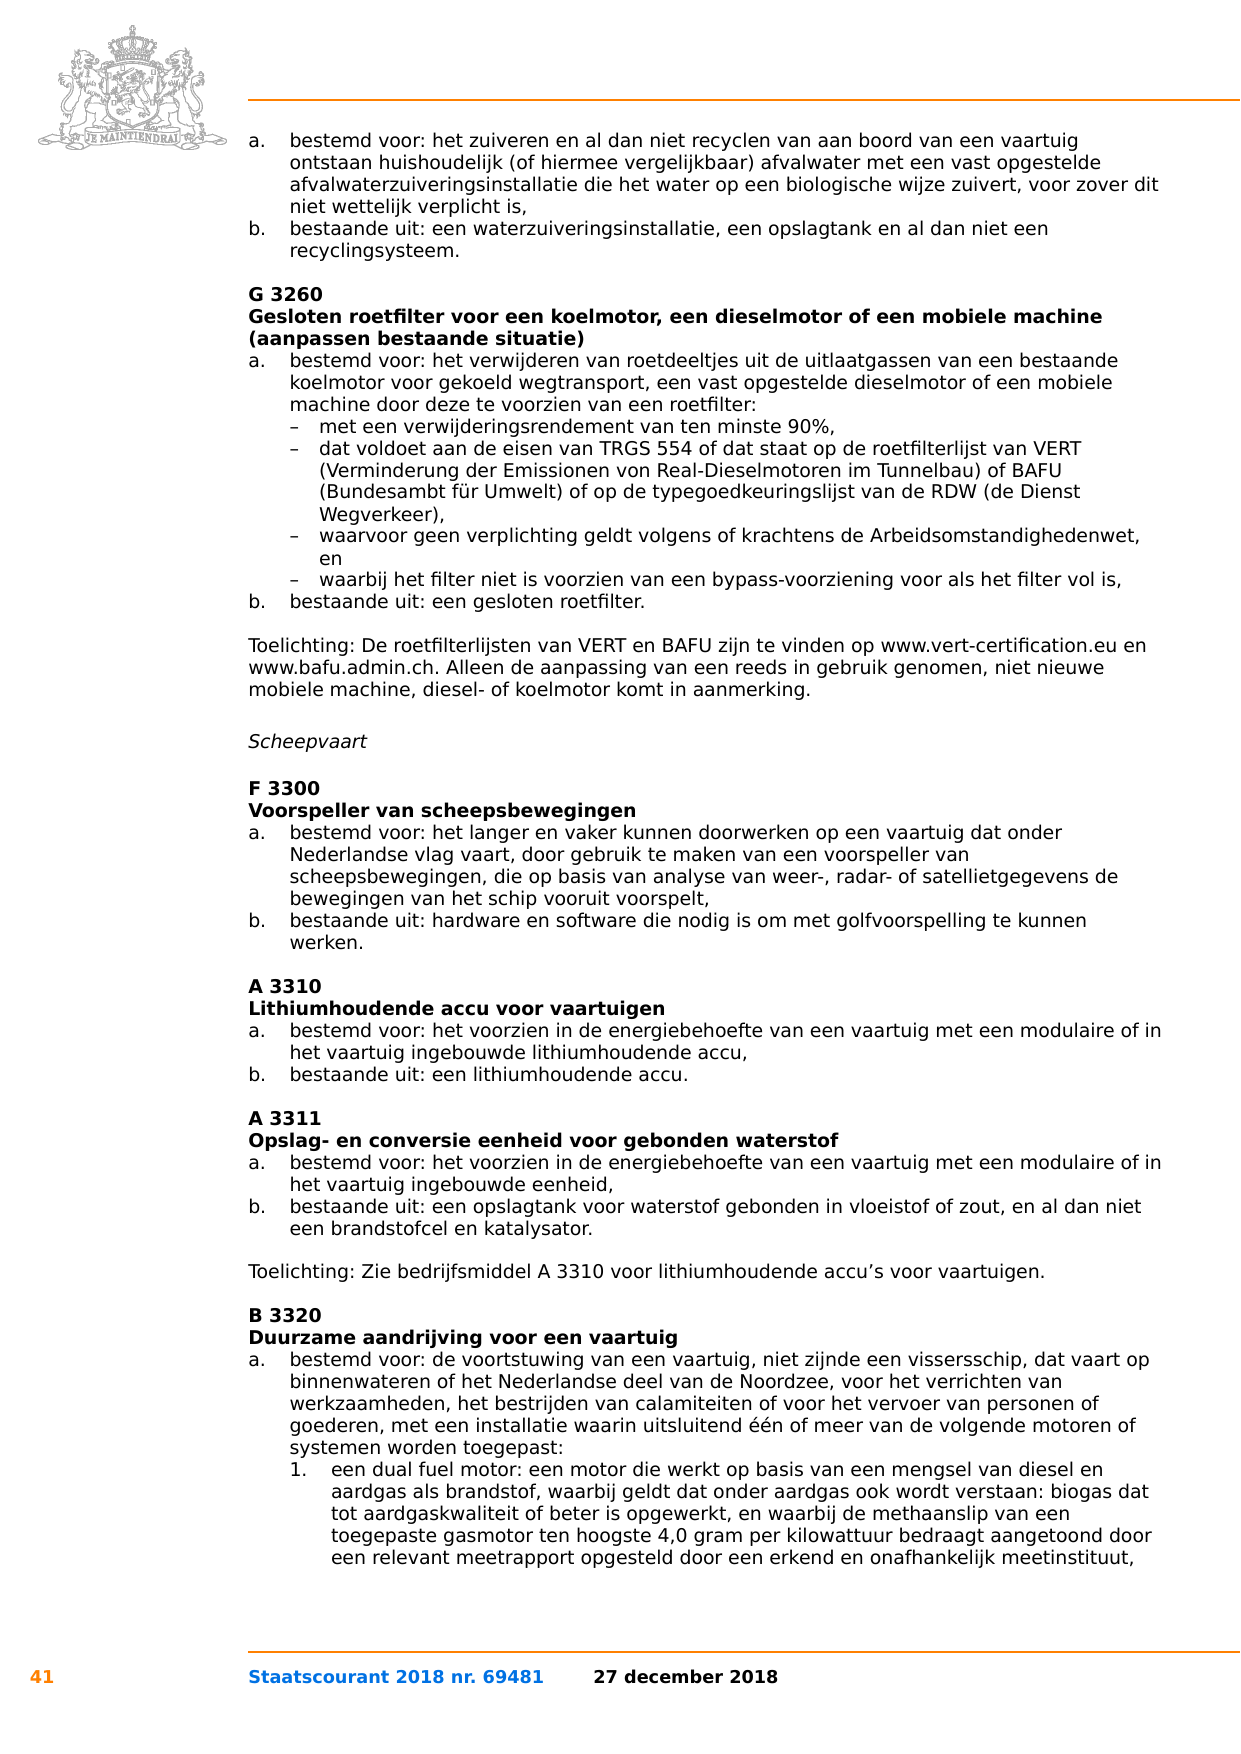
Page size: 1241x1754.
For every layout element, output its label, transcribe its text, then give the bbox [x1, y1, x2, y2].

text a. bestemd voor: het voorzien in de energiebehoefte van een vaartuig met een modulaire of in het vaartuig ingebouwde eenheid, [248, 1152, 1163, 1196]
text b. bestaande uit: hardware en software die nodig is om met golfvoorspelling te kunnen werken. [248, 910, 1163, 954]
text Lithiumhoudende accu voor vaartuigen [248, 998, 1163, 1020]
text Opslag- en conversie eenheid voor gebonden waterstof [248, 1129, 1163, 1152]
text b. bestaande uit: een lithiumhoudende accu. [248, 1064, 1163, 1086]
text – met een verwijderingsrendement van ten minste 90%, [289, 416, 1163, 437]
text – waarbij het filter niet is voorzien van een bypass-voorziening voor als het filter vol is, [289, 569, 1163, 591]
text a. bestemd voor: het verwijderen van roetdeeltjes uit de uitlaatgassen van een bestaande koelmotor voor gekoeld wegtransport, een vast opgestelde dieselmotor of een mobiele machine door deze te voorzien van een roetfilter: [248, 349, 1163, 416]
text – waarvoor geen verplichting geldt volgens of krachtens de Arbeidsomstandighedenwet, en [289, 525, 1163, 569]
text a. bestemd voor: het langer en vaker kunnen doorwerken op een vaartuig dat onder Nederlandse vlag vaart, door gebruik te maken van een voorspeller van scheepsbewegingen, die op basis van analyse van weer-, radar- of satellietgegevens de bewegingen van het schip vooruit voorspelt, [248, 822, 1163, 910]
text a. bestemd voor: het voorzien in de energiebehoefte van een vaartuig met een modulaire of in het vaartuig ingebouwde lithiumhoudende accu, [248, 1020, 1163, 1064]
text Voorspeller van scheepsbewegingen [248, 800, 1163, 822]
text – dat voldoet aan de eisen van TRGS 554 of dat staat op de roetfilterlijst van VERT (Verminderung der Emissionen von Real-Dieselmotoren im Tunnelbau) of BAFU (Bundesambt für Umwelt) of op de typegoedkeuringslijst van de RDW (de Dienst Wegverkeer), [289, 437, 1163, 525]
text a. bestemd voor: het zuiveren en al dan niet recyclen van aan boord van een vaartuig ontstaan huishoudelijk (of hiermee vergelijkbaar) afvalwater met een vast opgestelde afvalwaterzuiveringsinstallatie die het water op een biologische wijze zuivert, voor zover dit niet wettelijk verplicht is, [248, 130, 1163, 218]
picture [38, 25, 227, 150]
text a. bestemd voor: de voortstuwing van een vaartuig, niet zijnde een vissersschip, dat vaart op binnenwateren of het Nederlandse deel van de Noordzee, voor het verrichten van werkzaamheden, het bestrijden van calamiteiten of voor het vervoer van personen of goederen, met een installatie waarin uitsluitend één of meer van de volgende motoren of systemen worden toegepast: [248, 1349, 1163, 1459]
text b. bestaande uit: een gesloten roetfilter. [248, 591, 1163, 613]
text Gesloten roetfilter voor een koelmotor, een dieselmotor of een mobiele machine (aanpassen bestaande situatie) [248, 306, 1163, 349]
text A 3310 [248, 976, 1163, 998]
text Toelichting: Zie bedrijfsmiddel A 3310 voor lithiumhoudende accu’s voor vaartuigen. [248, 1261, 1163, 1283]
text B 3320 [248, 1305, 1163, 1327]
text A 3311 [248, 1108, 1163, 1129]
subtitle Scheepvaart [248, 731, 1163, 753]
text G 3260 [248, 284, 1163, 306]
text b. bestaande uit: een waterzuiveringsinstallatie, een opslagtank en al dan niet een recyclingsysteem. [248, 218, 1163, 262]
text 1. een dual fuel motor: een motor die werkt op basis van een mengsel van diesel en aardgas als brandstof, waarbij geldt dat onder aardgas ook wordt verstaan: biogas dat tot aardgaskwaliteit of beter is opgewerkt, en waarbij de methaanslip van een toegepaste gasmotor ten hoogste 4,0 gram per kilowattuur bedraagt aangetoond door een relevant meetrapport opgesteld door een erkend en onafhankelijk meetinstituut, [289, 1459, 1163, 1569]
text F 3300 [248, 778, 1163, 800]
text Duurzame aandrijving voor een vaartuig [248, 1327, 1163, 1349]
text b. bestaande uit: een opslagtank voor waterstof gebonden in vloeistof of zout, en al dan niet een brandstofcel en katalysator. [248, 1196, 1163, 1239]
text Toelichting: De roetfilterlijsten van VERT en BAFU zijn te vinden op www.vert-certification.eu en www.bafu.admin.ch. Alleen de aanpassing van een reeds in gebruik genomen, niet nieuwe mobiele machine, diesel- of koelmotor komt in aanmerking. [248, 635, 1163, 701]
